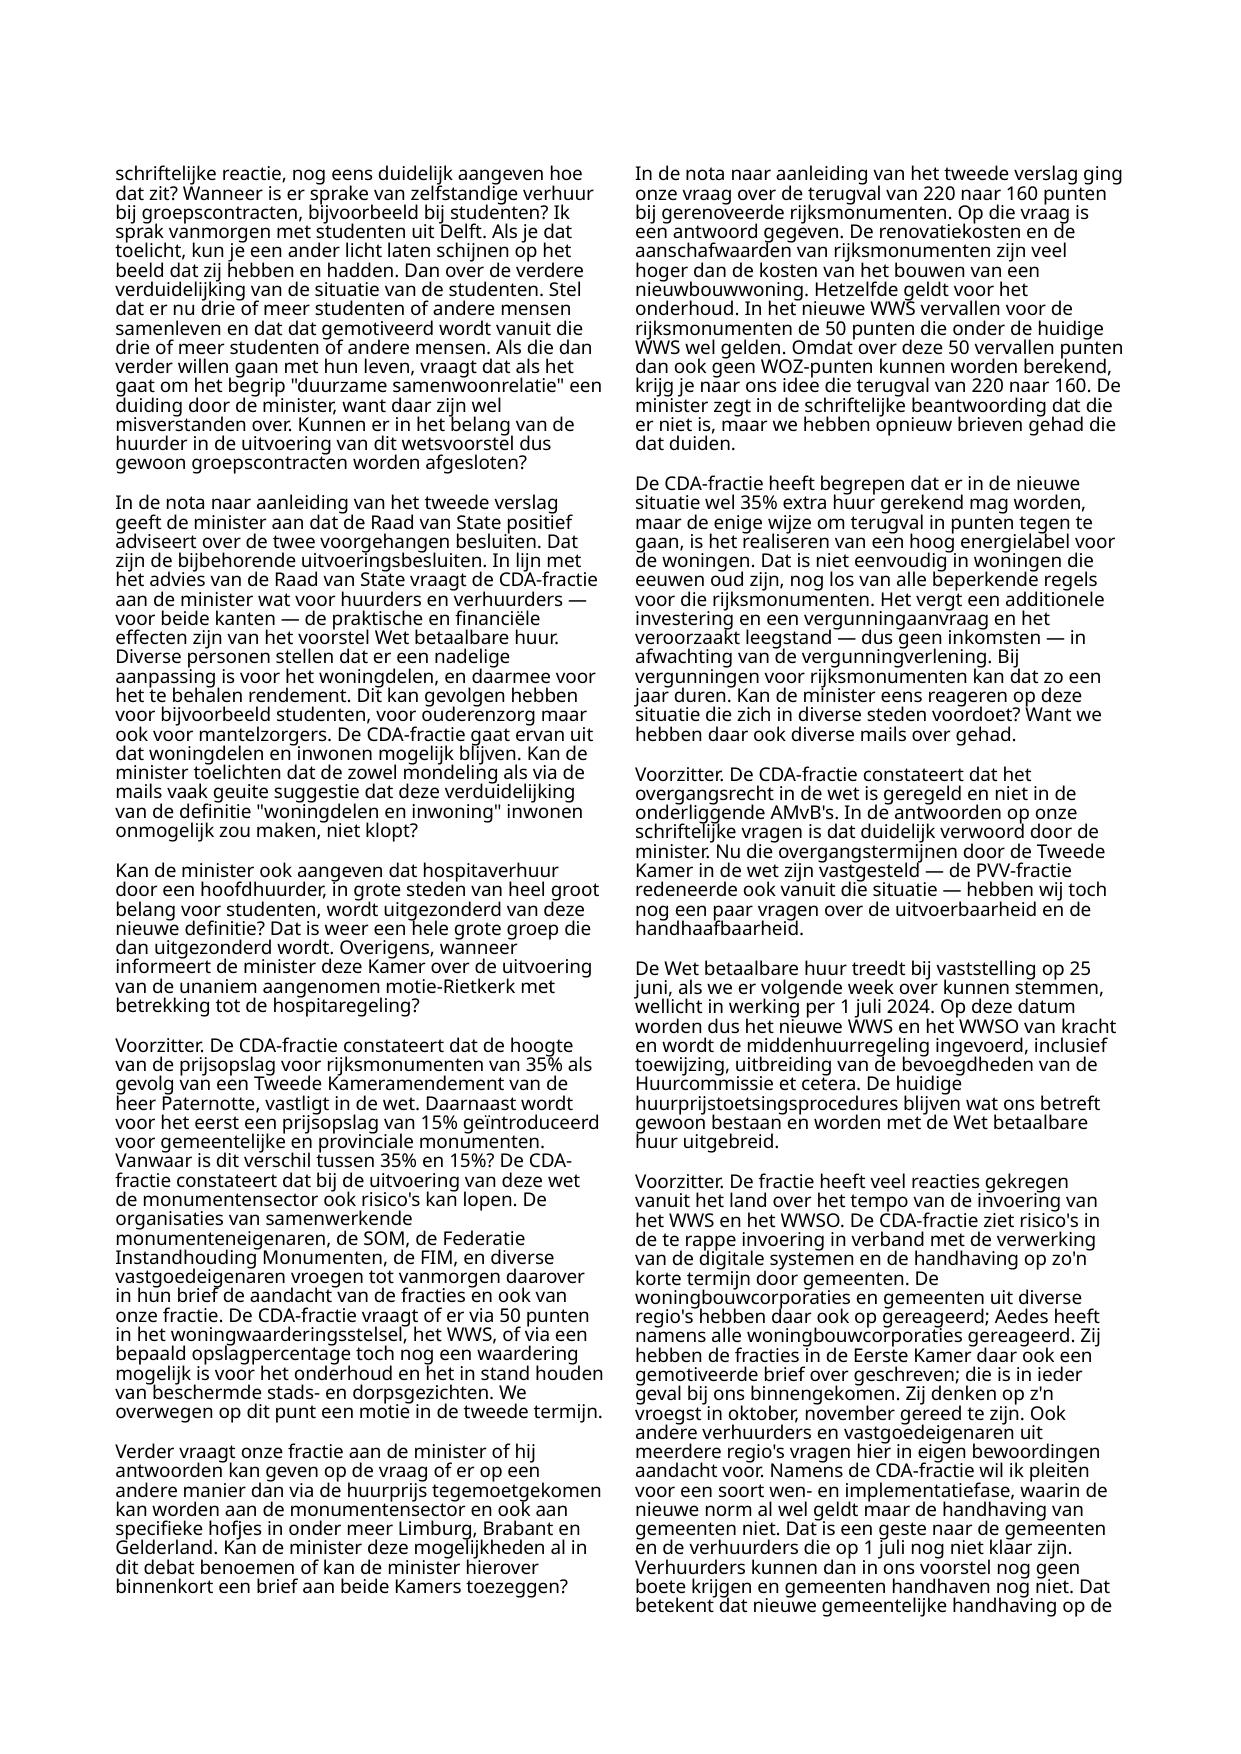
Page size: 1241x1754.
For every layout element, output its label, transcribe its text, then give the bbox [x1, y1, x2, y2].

text In de nota naar aanleiding van het tweede verslag ging onze vraag over de terugval van 220 naar 160 punten bij gerenoveerde rijksmonumenten. Op die vraag is een antwoord gegeven. De renovatiekosten en de aanschafwaarden van rijksmonumenten zijn veel hoger dan de kosten van het bouwen van een nieuwbouwwoning. Hetzelfde geldt voor het onderhoud. In het nieuwe WWS vervallen voor de rijksmonumenten de 50 punten die onder de huidige WWS wel gelden. Omdat over deze 50 vervallen punten dan ook geen WOZ-punten kunnen worden berekend, krijg je naar ons idee die terugval van 220 naar 160. De minister zegt in de schriftelijke beantwoording dat die er niet is, maar we hebben opnieuw brieven gehad die dat duiden. [635, 165, 1125, 454]
text In de nota naar aanleiding van het tweede verslag geeft de minister aan dat de Raad van State positief adviseert over de twee voorgehangen besluiten. Dat zijn de bijbehorende uitvoeringsbesluiten. In lijn met het advies van de Raad van State vraagt de CDA-fractie aan de minister wat voor huurders en verhuurders — voor beide kanten — de praktische en financiële effecten zijn van het voorstel Wet betaalbare huur. Diverse personen stellen dat er een nadelige aanpassing is voor het woningdelen, en daarmee voor het te behalen rendement. Dit kan gevolgen hebben voor bijvoorbeeld studenten, voor ouderenzorg maar ook voor mantelzorgers. De CDA-fractie gaat ervan uit dat woningdelen en inwonen mogelijk blijven. Kan de minister toelichten dat de zowel mondeling als via de mails vaak geuite suggestie dat deze verduidelijking van de definitie "woningdelen en inwoning" inwonen onmogelijk zou maken, niet klopt? [115, 494, 605, 841]
text De Wet betaalbare huur treedt bij vaststelling op 25 juni, als we er volgende week over kunnen stemmen, wellicht in werking per 1 juli 2024. Op deze datum worden dus het nieuwe WWS en het WWSO van kracht en wordt de middenhuurregeling ingevoerd, inclusief toewijzing, uitbreiding van de bevoegdheden van de Huurcommissie et cetera. De huidige huurprijstoetsingsprocedures blijven wat ons betreft gewoon bestaan en worden met de Wet betaalbare huur uitgebreid. [635, 960, 1125, 1152]
text Voorzitter. De CDA-fractie constateert dat het overgangsrecht in de wet is geregeld en niet in de onderliggende AMvB's. In de antwoorden op onze schriftelijke vragen is dat duidelijk verwoord door de minister. Nu die overgangstermijnen door de Tweede Kamer in de wet zijn vastgesteld — de PVV-fractie redeneerde ook vanuit die situatie — hebben wij toch nog een paar vragen over de uitvoerbaarheid en de handhaafbaarheid. [635, 766, 1125, 939]
text schriftelijke reactie, nog eens duidelijk aangeven hoe dat zit? Wanneer is er sprake van zelfstandige verhuur bij groepscontracten, bijvoorbeeld bij studenten? Ik sprak vanmorgen met studenten uit Delft. Als je dat toelicht, kun je een ander licht laten schijnen op het beeld dat zij hebben en hadden. Dan over de verdere verduidelijking van de situatie van de studenten. Stel dat er nu drie of meer studenten of andere mensen samenleven en dat dat gemotiveerd wordt vanuit die drie of meer studenten of andere mensen. Als die dan verder willen gaan met hun leven, vraagt dat als het gaat om het begrip "duurzame samenwoonrelatie" een duiding door de minister, want daar zijn wel misverstanden over. Kunnen er in het belang van de huurder in de uitvoering van dit wetsvoorstel dus gewoon groepscontracten worden afgesloten? [115, 165, 605, 474]
text Voorzitter. De CDA-fractie constateert dat de hoogte van de prijsopslag voor rijksmonumenten van 35% als gevolg van een Tweede Kameramendement van de heer Paternotte, vastligt in de wet. Daarnaast wordt voor het eerst een prijsopslag van 15% geïntroduceerd voor gemeentelijke en provinciale monumenten. Vanwaar is dit verschil tussen 35% en 15%? De CDA-fractie constateert dat bij de uitvoering van deze wet de monumentensector ook risico's kan lopen. De organisaties van samenwerkende monumenteneigenaren, de SOM, de Federatie Instandhouding Monumenten, de FIM, en diverse vastgoedeigenaren vroegen tot vanmorgen daarover in hun brief de aandacht van de fracties en ook van onze fractie. De CDA-fractie vraagt of er via 50 punten in het woningwaarderingsstelsel, het WWS, of via een bepaald opslagpercentage toch nog een waardering mogelijk is voor het onderhoud en het in stand houden van beschermde stads- en dorpsgezichten. We overwegen op dit punt een motie in de tweede termijn. [115, 1037, 605, 1422]
text De CDA-fractie heeft begrepen dat er in de nieuwe situatie wel 35% extra huur gerekend mag worden, maar de enige wijze om terugval in punten tegen te gaan, is het realiseren van een hoog energielabel voor de woningen. Dat is niet eenvoudig in woningen die eeuwen oud zijn, nog los van alle beperkende regels voor die rijksmonumenten. Het vergt een additionele investering en een vergunningaanvraag en het veroorzaakt leegstand — dus geen inkomsten — in afwachting van de vergunningverlening. Bij vergunningen voor rijksmonumenten kan dat zo een jaar duren. Kan de minister eens reageren op deze situatie die zich in diverse steden voordoet? Want we hebben daar ook diverse mails over gehad. [635, 475, 1125, 745]
text Kan de minister ook aangeven dat hospitaverhuur door een hoofdhuurder, in grote steden van heel groot belang voor studenten, wordt uitgezonderd van deze nieuwe definitie? Dat is weer een hele grote groep die dan uitgezonderd wordt. Overigens, wanneer informeert de minister deze Kamer over de uitvoering van de unaniem aangenomen motie-Rietkerk met betrekking tot de hospitaregeling? [115, 862, 605, 1016]
text Verder vraagt onze fractie aan de minister of hij antwoorden kan geven op de vraag of er op een andere manier dan via de huurprijs tegemoetgekomen kan worden aan de monumentensector en ook aan specifieke hofjes in onder meer Limburg, Brabant en Gelderland. Kan de minister deze mogelijkheden al in dit debat benoemen of kan de minister hierover binnenkort een brief aan beide Kamers toezeggen? [115, 1443, 605, 1597]
text Voorzitter. De fractie heeft veel reacties gekregen vanuit het land over het tempo van de invoering van het WWS en het WWSO. De CDA-fractie ziet risico's in de te rappe invoering in verband met de verwerking van de digitale systemen en de handhaving op zo'n korte termijn door gemeenten. De woningbouwcorporaties en gemeenten uit diverse regio's hebben daar ook op gereageerd; Aedes heeft namens alle woningbouwcorporaties gereageerd. Zij hebben de fracties in de Eerste Kamer daar ook een gemotiveerde brief over geschreven; die is in ieder geval bij ons binnengekomen. Zij denken op z'n vroegst in oktober, november gereed te zijn. Ook andere verhuurders en vastgoedeigenaren uit meerdere regio's vragen hier in eigen bewoordingen aandacht voor. Namens de CDA-fractie wil ik pleiten voor een soort wen- en implementatiefase, waarin de nieuwe norm al wel geldt maar de handhaving van gemeenten niet. Dat is een geste naar de gemeenten en de verhuurders die op 1 juli nog niet klaar zijn. Verhuurders kunnen dan in ons voorstel nog geen boete krijgen en gemeenten handhaven nog niet. Dat betekent dat nieuwe gemeentelijke handhaving op de [635, 1173, 1125, 1616]
